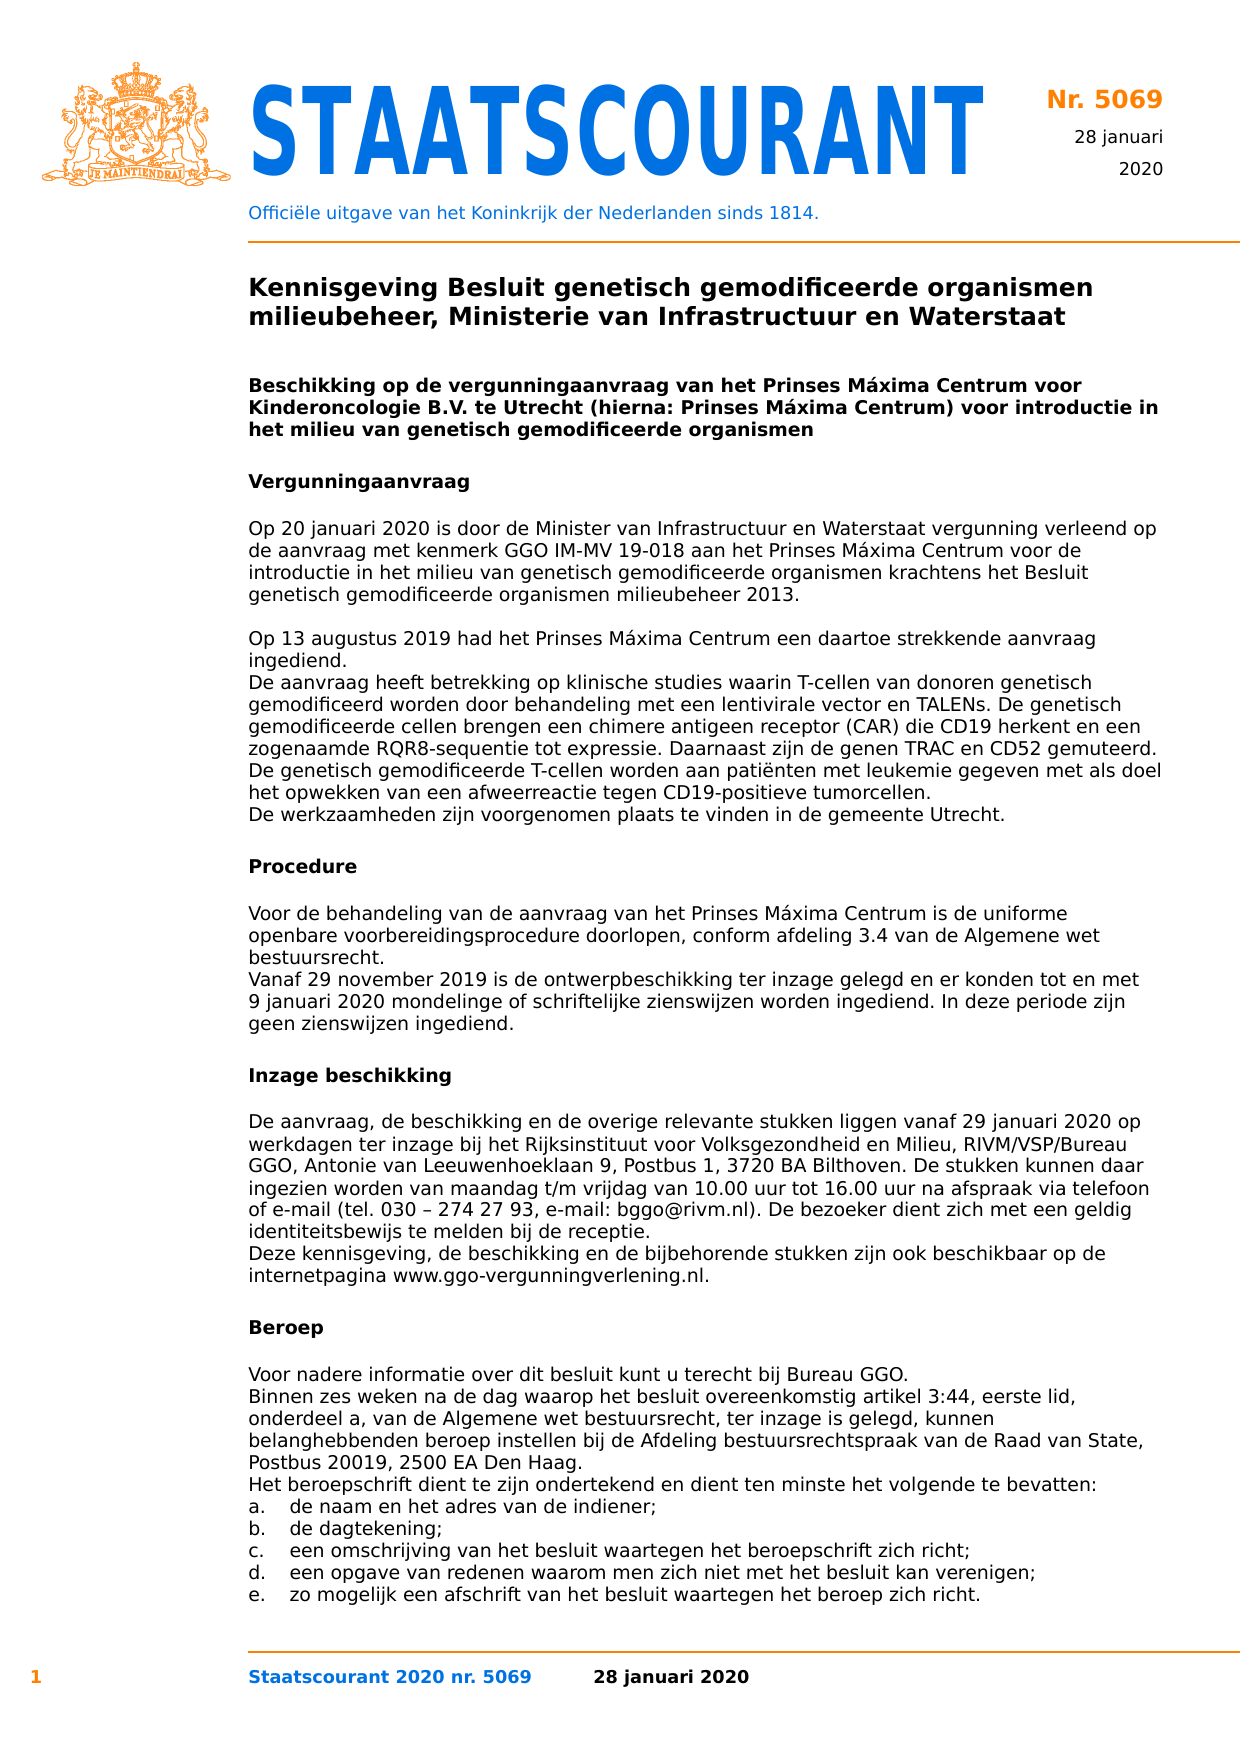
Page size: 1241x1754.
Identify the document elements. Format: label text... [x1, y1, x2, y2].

table_header Nr. 5069 [998, 62, 1240, 121]
table_cell 2020 [998, 153, 1240, 203]
table_header STAATSCOURANT [248, 62, 998, 203]
text Op 20 januari 2020 is door de Minister van Infrastructuur en Waterstaat vergunning verleend op de aanvraag met kenmerk GGO IM-MV 19-018 aan het Prinses Máxima Centrum voor de introductie in het milieu van genetisch gemodificeerde organismen krachtens het Besluit genetisch gemodificeerde organismen milieubeheer 2013. [248, 518, 1163, 606]
text Voor de behandeling van de aanvraag van het Prinses Máxima Centrum is de uniforme openbare voorbereidingsprocedure doorlopen, conform afdeling 3.4 van de Algemene wet bestuursrecht. [248, 903, 1163, 968]
text Binnen zes weken na de dag waarop het besluit overeenkomstig artikel 3:44, eerste lid, onderdeel a, van de Algemene wet bestuursrecht, ter inzage is gelegd, kunnen belanghebbenden beroep instellen bij de Afdeling bestuursrechtspraak van de Raad van State, Postbus 20019, 2500 EA Den Haag. [248, 1386, 1163, 1474]
text Beschikking op de vergunningaanvraag van het Prinses Máxima Centrum voor Kinderoncologie B.V. te Utrecht (hierna: Prinses Máxima Centrum) voor introductie in het milieu van genetisch gemodificeerde organismen [248, 375, 1163, 441]
subtitle Beroep [248, 1317, 1163, 1339]
text Vanaf 29 november 2019 is de ontwerpbeschikking ter inzage gelegd en er konden tot en met 9 januari 2020 mondelinge of schriftelijke zienswijzen worden ingediend. In deze periode zijn geen zienswijzen ingediend. [248, 968, 1163, 1034]
text De werkzaamheden zijn voorgenomen plaats te vinden in de gemeente Utrecht. [248, 804, 1163, 826]
subtitle Inzage beschikking [248, 1064, 1163, 1086]
subtitle Vergunningaanvraag [248, 471, 1163, 493]
text c. een omschrijving van het besluit waartegen het beroepschrift zich richt; [248, 1540, 1163, 1562]
picture [41, 62, 231, 186]
subtitle Procedure [248, 856, 1163, 878]
text a. de naam en het adres van de indiener; [248, 1496, 1163, 1518]
text Voor nadere informatie over dit besluit kunt u terecht bij Bureau GGO. [248, 1364, 1163, 1386]
table_cell 28 januari [998, 121, 1240, 153]
table_cell Officiële uitgave van het Koninkrijk der Nederlanden sinds 1814. [248, 203, 1240, 241]
text Op 13 augustus 2019 had het Prinses Máxima Centrum een daartoe strekkende aanvraag ingediend. [248, 628, 1163, 672]
text De aanvraag heeft betrekking op klinische studies waarin T-cellen van donoren genetisch gemodificeerd worden door behandeling met een lentivirale vector en TALENs. De genetisch gemodificeerde cellen brengen een chimere antigeen receptor (CAR) die CD19 herkent en een zogenaamde RQR8-sequentie tot expressie. Daarnaast zijn de genen TRAC en CD52 gemuteerd. De genetisch gemodificeerde T-cellen worden aan patiënten met leukemie gegeven met als doel het opwekken van een afweerreactie tegen CD19-positieve tumorcellen. [248, 672, 1163, 804]
table_header [25, 62, 248, 241]
text Deze kennisgeving, de beschikking en de bijbehorende stukken zijn ook beschikbaar op de internetpagina www.ggo-vergunningverlening.nl. [248, 1243, 1163, 1287]
text Het beroepschrift dient te zijn ondertekend en dient ten minste het volgende te bevatten: [248, 1474, 1163, 1496]
text b. de dagtekening; [248, 1518, 1163, 1540]
text d. een opgave van redenen waarom men zich niet met het besluit kan verenigen; [248, 1562, 1163, 1584]
text De aanvraag, de beschikking en de overige relevante stukken liggen vanaf 29 januari 2020 op werkdagen ter inzage bij het Rijksinstituut voor Volksgezond­heid en Milieu, RIVM/VSP/Bureau GGO, Antonie van Leeuwenhoeklaan 9, Postbus 1, 3720 BA Bilthoven. De stukken kunnen daar ingezien worden van maandag t/m vrijdag van 10.00 uur tot 16.00 uur na afspraak via telefoon of e-mail (tel. 030 – 274 27 93, e-mail: bggo@rivm.nl). De bezoeker dient zich met een geldig identiteitsbewijs te melden bij de receptie. [248, 1111, 1163, 1243]
subtitle Kennisgeving Besluit genetisch gemodificeerde organismen milieubeheer, Ministerie van Infrastructuur en Waterstaat [248, 273, 1163, 331]
text e. zo mogelijk een afschrift van het besluit waartegen het beroep zich richt. [248, 1584, 1163, 1606]
